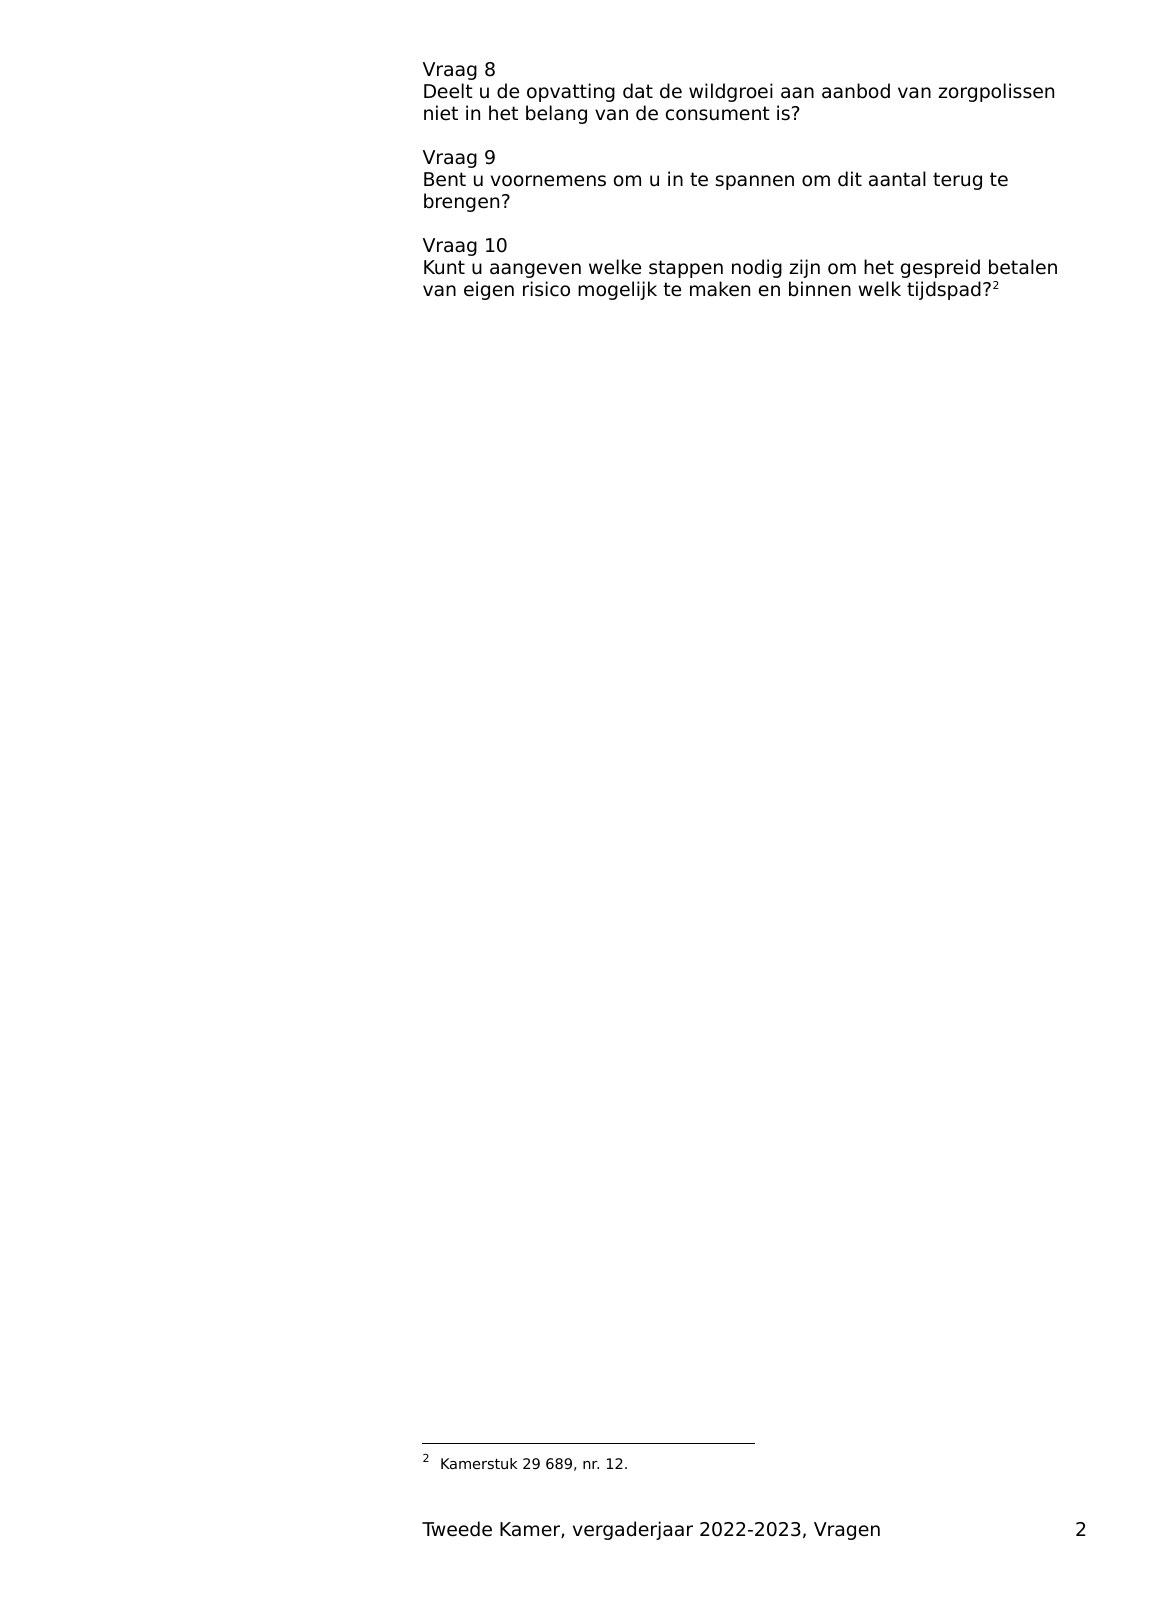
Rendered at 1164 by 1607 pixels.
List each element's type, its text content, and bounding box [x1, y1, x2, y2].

text Kunt u aangeven welke stappen nodig zijn om het gespreid betalen van eigen risico mogelijk te maken en binnen welk tijdspad? [422, 257, 1087, 301]
text Kamerstuk 29 689, nr. 12. [422, 1452, 1087, 1474]
text Deelt u de opvatting dat de wildgroei aan aanbod van zorgpolissen niet in het belang van de consument is? [422, 81, 1087, 125]
text Vraag 9 [422, 147, 1087, 169]
text Vraag 10 [422, 235, 1087, 257]
text Vraag 8 [422, 59, 1087, 81]
text Bent u voornemens om u in te spannen om dit aantal terug te brengen? [422, 169, 1087, 213]
